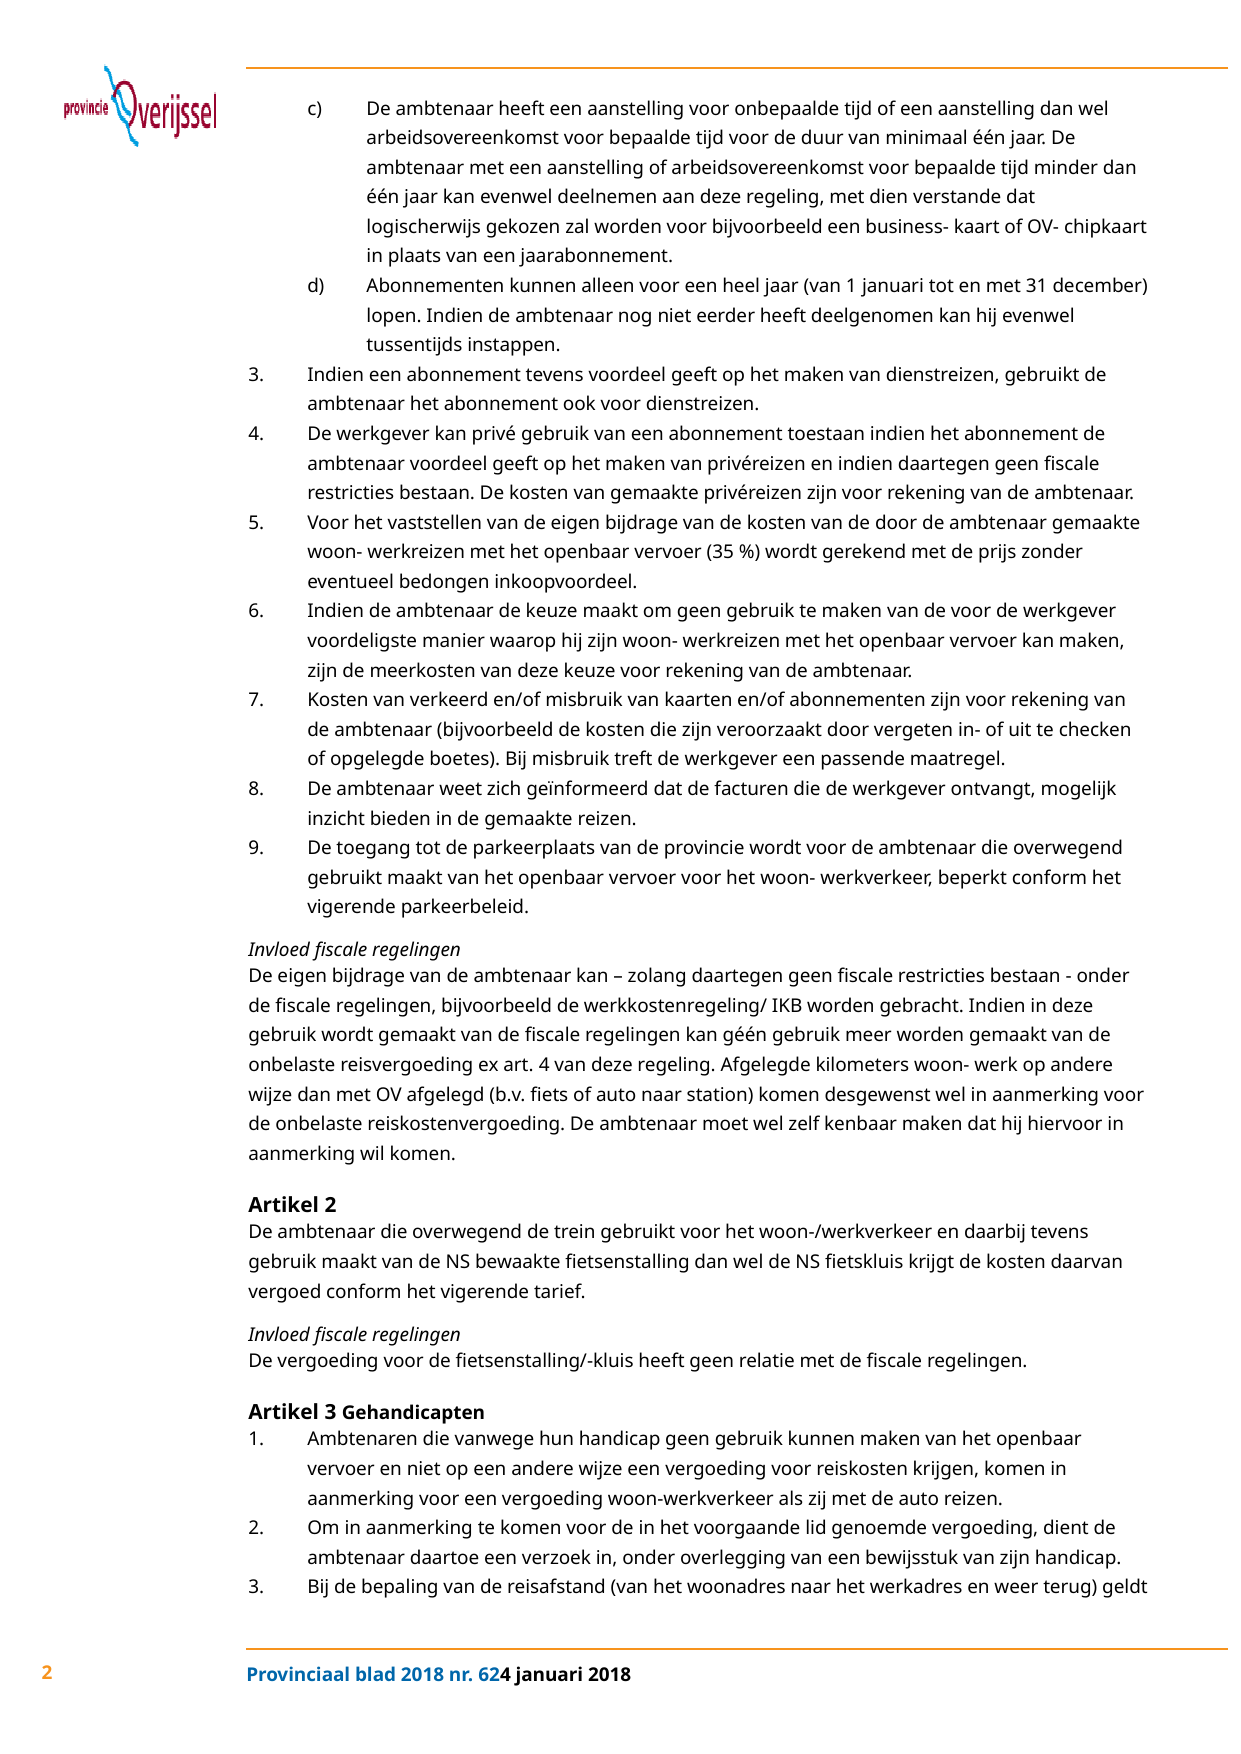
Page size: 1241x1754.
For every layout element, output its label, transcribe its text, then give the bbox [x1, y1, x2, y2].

text Artikel 3 Gehandicapten [248, 1397, 1152, 1426]
text De vergoeding voor de fietsenstalling/-kluis heeft geen relatie met de fiscale regelingen. [248, 1347, 1152, 1372]
list Voor het vaststellen van de eigen bijdrage van de kosten van de door de ambtenaar gemaakte woon- werkreizen met het openbaar vervoer (35 %) wordt gerekend met de prijs zonder eventueel bedongen inkoopvoordeel. [248, 509, 1152, 594]
list Kosten van verkeerd en/of misbruik van kaarten en/of abonnementen zijn voor rekening van de ambtenaar (bijvoorbeeld de kosten die zijn veroorzaakt door vergeten in- of uit te checken of opgelegde boetes). Bij misbruik treft de werkgever een passende maatregel. [248, 686, 1152, 771]
list Abonnementen kunnen alleen voor een heel jaar (van 1 januari tot en met 31 december) lopen. Indien de ambtenaar nog niet eerder heeft deelgenomen kan hij evenwel tussentijds instappen. [307, 272, 1152, 357]
list De werkgever kan privé gebruik van een abonnement toestaan indien het abonnement de ambtenaar voordeel geeft op het maken van privéreizen en indien daartegen geen fiscale restricties bestaan. De kosten van gemaakte privéreizen zijn voor rekening van de ambtenaar. [248, 420, 1152, 505]
text Invloed fiscale regelingen [248, 937, 1152, 962]
text Invloed fiscale regelingen [248, 1321, 1152, 1347]
list Indien een abonnement tevens voordeel geeft op het maken van dienstreizen, gebruikt de ambtenaar het abonnement ook voor dienstreizen. [248, 361, 1152, 416]
text Artikel 2 [248, 1190, 1152, 1219]
list De ambtenaar heeft een aanstelling voor onbepaalde tijd of een aanstelling dan wel arbeidsovereenkomst voor bepaalde tijd voor de duur van minimaal één jaar. De ambtenaar met een aanstelling of arbeidsovereenkomst voor bepaalde tijd minder dan één jaar kan evenwel deelnemen aan deze regeling, met dien verstande dat logischerwijs gekozen zal worden voor bijvoorbeeld een business- kaart of OV- chipkaart in plaats van een jaarabonnement. [307, 95, 1152, 268]
list Bij de bepaling van de reisafstand (van het woonadres naar het werkadres en weer terug) geldt [248, 1573, 1152, 1599]
picture [41, 47, 231, 172]
text De eigen bijdrage van de ambtenaar kan – zolang daartegen geen fiscale restricties bestaan - onder de fiscale regelingen, bijvoorbeeld de werkkostenregeling/ IKB worden gebracht. Indien in deze gebruik wordt gemaakt van de fiscale regelingen kan géén gebruik meer worden gemaakt van de onbelaste reisvergoeding ex art. 4 van deze regeling. Afgelegde kilometers woon- werk op andere wijze dan met OV afgelegd (b.v. fiets of auto naar station) komen desgewenst wel in aanmerking voor de onbelaste reiskostenvergoeding. De ambtenaar moet wel zelf kenbaar maken dat hij hiervoor in aanmerking wil komen. [248, 962, 1152, 1166]
list Om in aanmerking te komen voor de in het voorgaande lid genoemde vergoeding, dient de ambtenaar daartoe een verzoek in, onder overlegging van een bewijsstuk van zijn handicap. [248, 1514, 1152, 1570]
list De toegang tot de parkeerplaats van de provincie wordt voor de ambtenaar die overwegend gebruikt maakt van het openbaar vervoer voor het woon- werkverkeer, beperkt conform het vigerende parkeerbeleid. [248, 834, 1152, 919]
text De ambtenaar die overwegend de trein gebruikt voor het woon-/werkverkeer en daarbij tevens gebruik maakt van de NS bewaakte fietsenstalling dan wel de NS fietskluis krijgt de kosten daarvan vergoed conform het vigerende tarief. [248, 1219, 1152, 1304]
list Ambtenaren die vanwege hun handicap geen gebruik kunnen maken van het openbaar vervoer en niet op een andere wijze een vergoeding voor reiskosten krijgen, komen in aanmerking voor een vergoeding woon-werkverkeer als zij met de auto reizen. [248, 1426, 1152, 1511]
list Indien de ambtenaar de keuze maakt om geen gebruik te maken van de voor de werkgever voordeligste manier waarop hij zijn woon- werkreizen met het openbaar vervoer kan maken, zijn de meerkosten van deze keuze voor rekening van de ambtenaar. [248, 598, 1152, 683]
list De ambtenaar weet zich geïnformeerd dat de facturen die de werkgever ontvangt, mogelijk inzicht bieden in de gemaakte reizen. [248, 775, 1152, 831]
